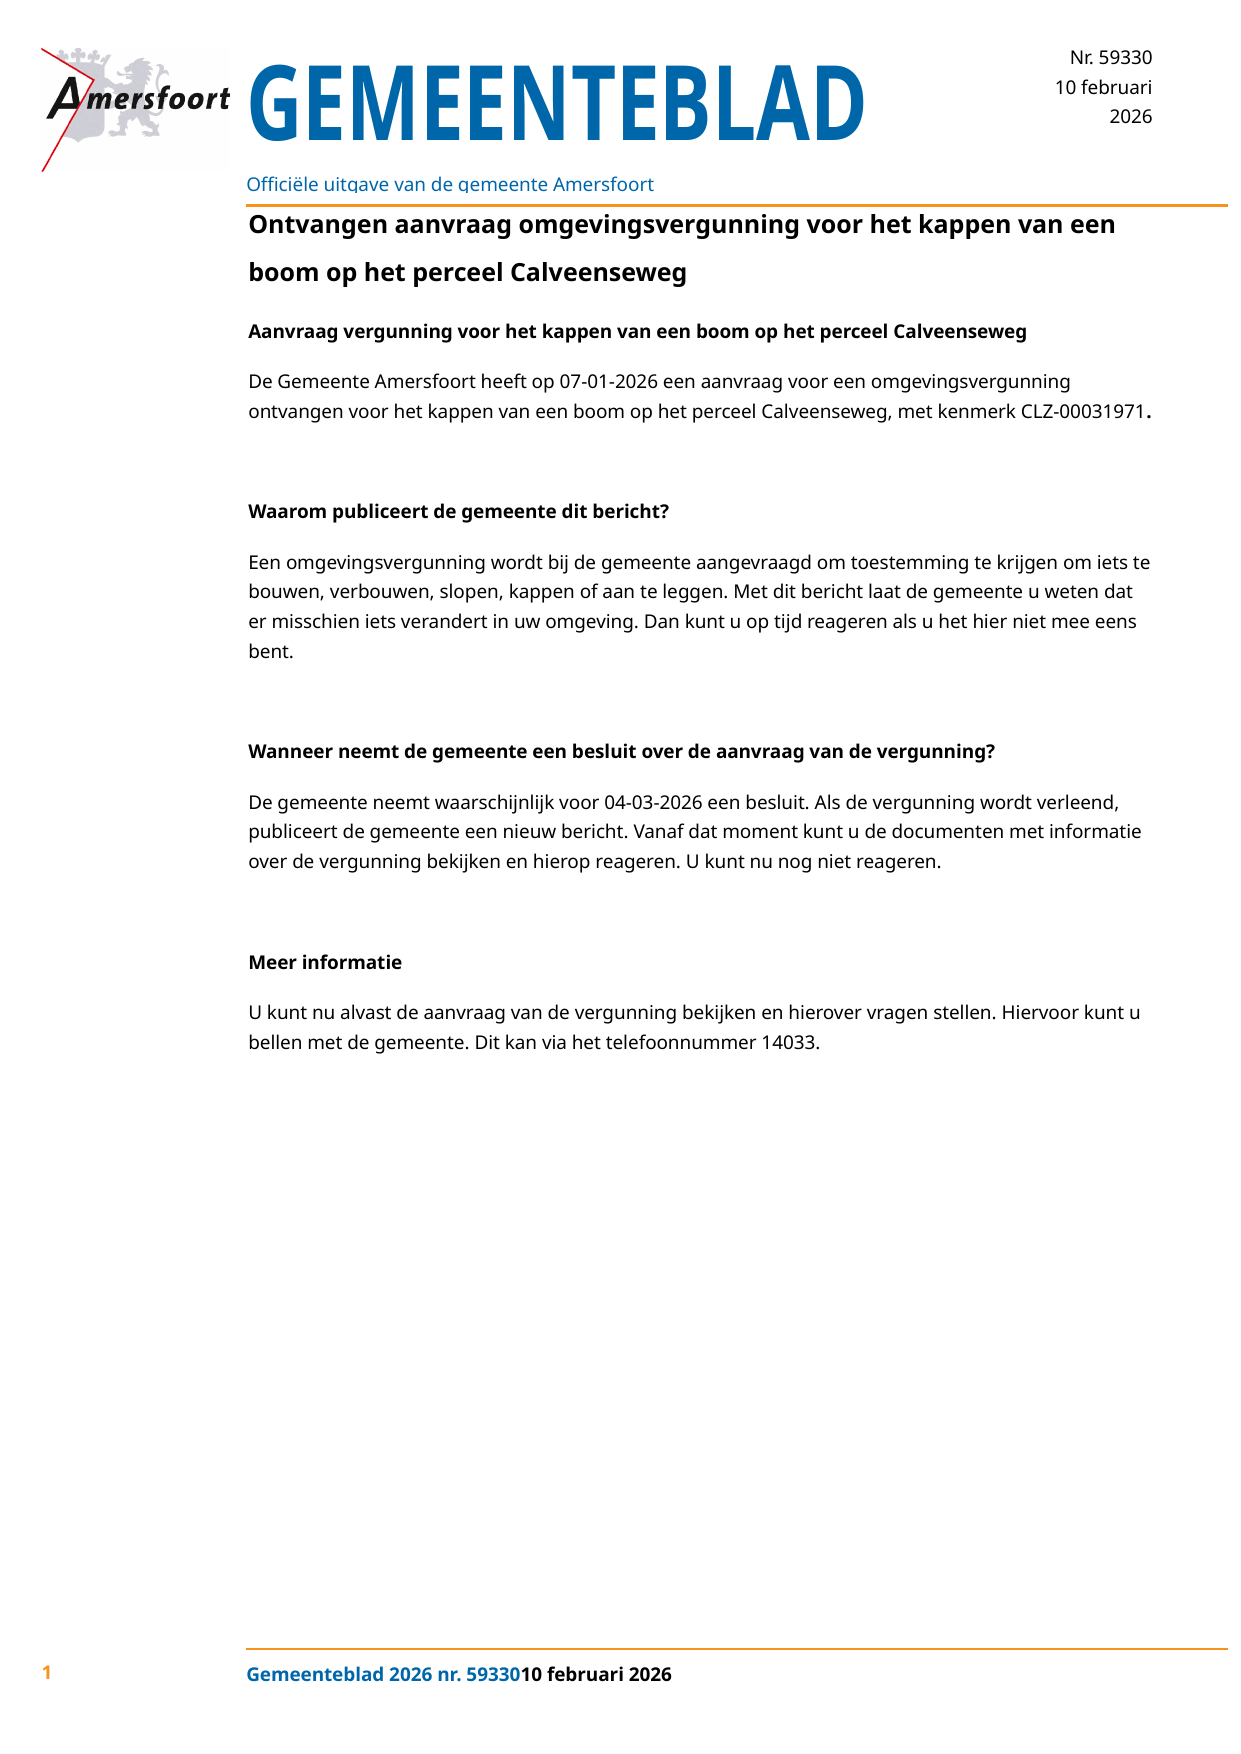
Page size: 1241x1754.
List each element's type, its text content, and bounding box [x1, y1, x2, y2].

text De Gemeente Amersfoort heeft op 07-01-2026 een aanvraag voor een omgevingsvergunning ontvangen voor het kappen van een boom op het perceel Calveenseweg, met kenmerk CLZ-00031971. [248, 368, 1152, 424]
text Wanneer neemt de gemeente een besluit over de aanvraag van de vergunning? [248, 739, 1152, 764]
text De gemeente neemt waarschijnlijk voor 04-03-2026 een besluit. Als de vergunning wordt verleend, publiceert de gemeente een nieuw bericht. Vanaf dat moment kunt u de documenten met informatie over de vergunning bekijken en hierop reageren. U kunt nu nog niet reageren. [248, 789, 1152, 874]
text Waarom publiceert de gemeente dit bericht? [248, 499, 1152, 524]
picture [41, 47, 231, 172]
text Ontvangen aanvraag omgevingsvergunning voor het kappen van een boom op het perceel Calveenseweg [248, 207, 1152, 288]
text Een omgevingsvergunning wordt bij de gemeente aangevraagd om toestemming te krijgen om iets te bouwen, verbouwen, slopen, kappen of aan te leggen. Met dit bericht laat de gemeente u weten dat er misschien iets verandert in uw omgeving. Dan kunt u op tijd reageren als u het hier niet mee eens bent. [248, 549, 1152, 664]
text Meer informatie [248, 949, 1152, 975]
text Aanvraag vergunning voor het kappen van een boom op het perceel Calveenseweg [248, 318, 1152, 344]
text U kunt nu alvast de aanvraag van de vergunning bekijken en hierover vragen stellen. Hiervoor kunt u bellen met de gemeente. Dit kan via het telefoonnummer 14033. [248, 999, 1152, 1055]
